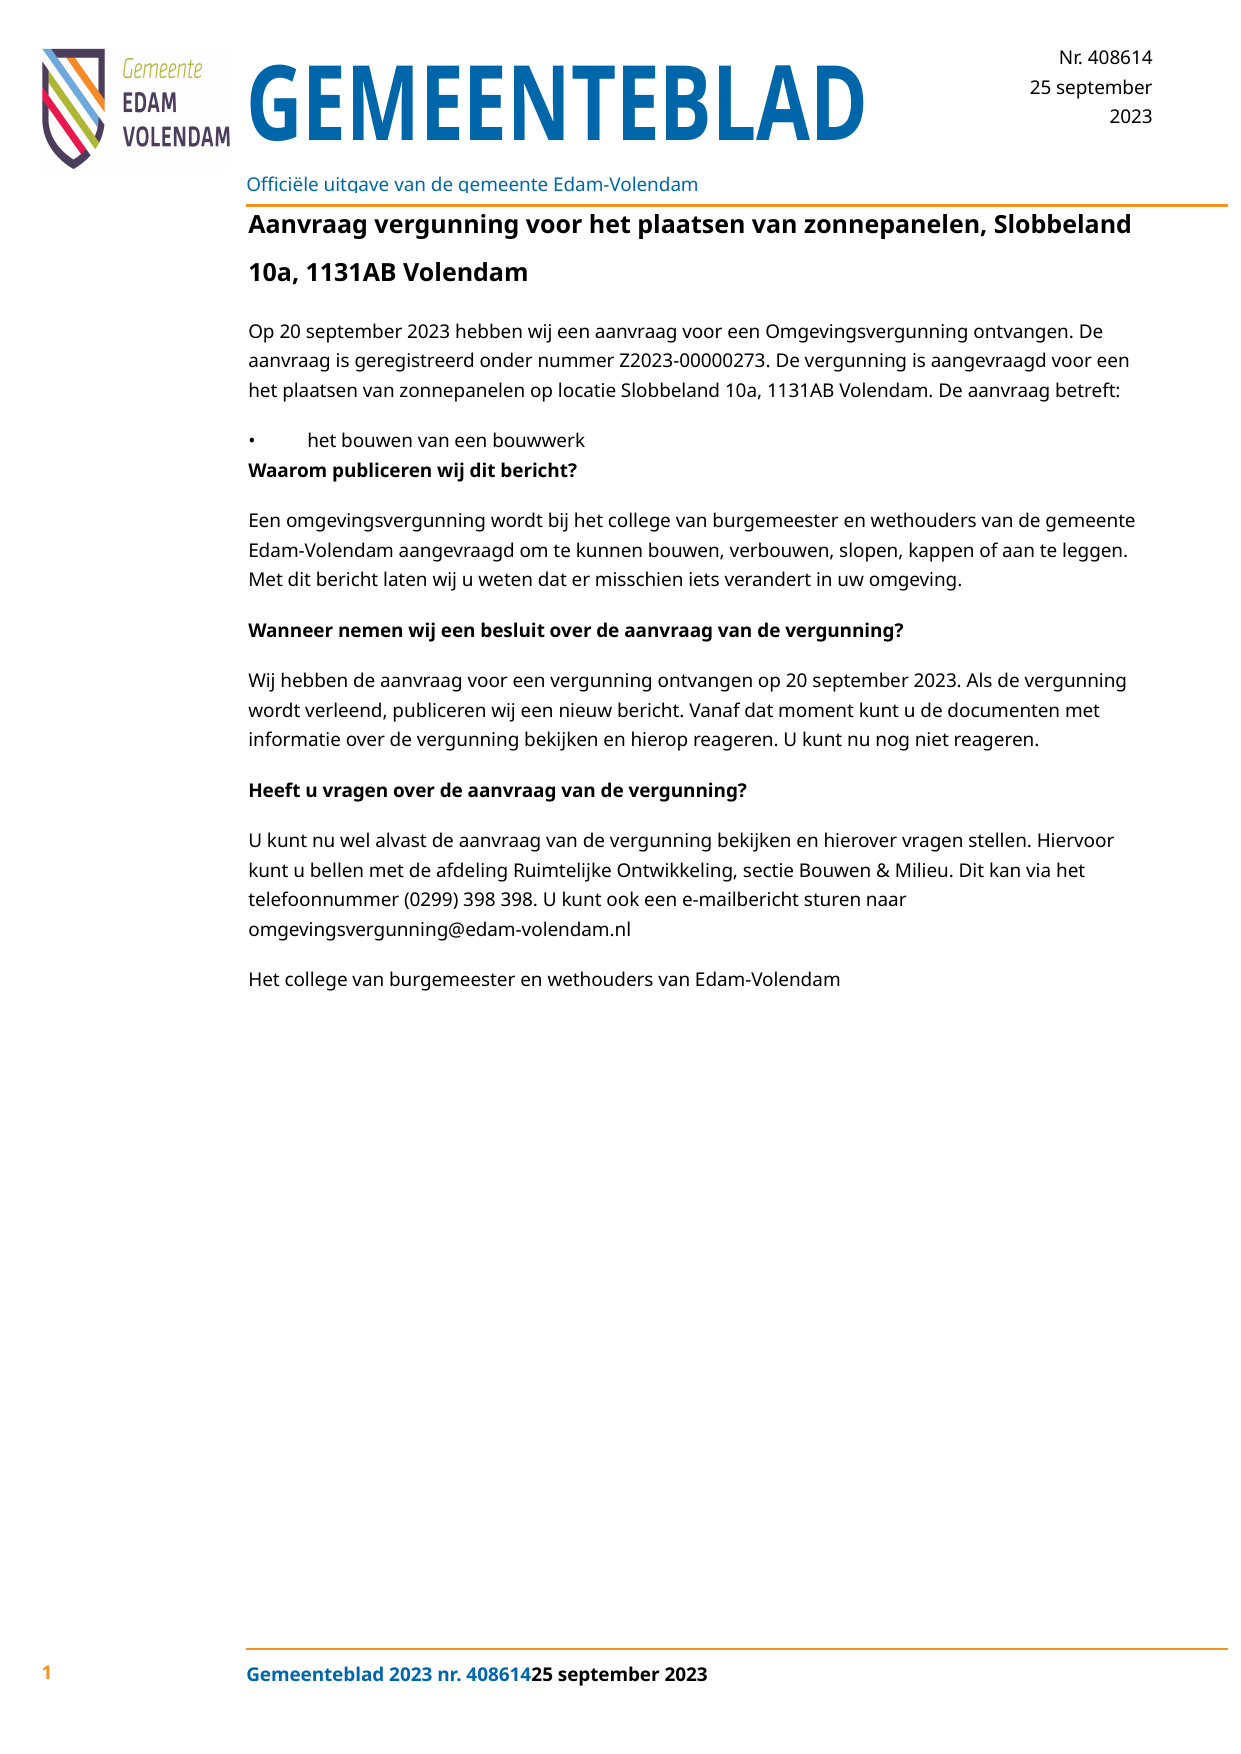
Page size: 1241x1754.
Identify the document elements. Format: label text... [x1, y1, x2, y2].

text U kunt nu wel alvast de aanvraag van de vergunning bekijken en hierover vragen stellen. Hiervoor kunt u bellen met de afdeling Ruimtelijke Ontwikkeling, sectie Bouwen & Milieu. Dit kan via het telefoonnummer (0299) 398 398. U kunt ook een e-mailbericht sturen naar omgevingsvergunning@edam-volendam.nl [248, 827, 1152, 942]
text Heeft u vragen over de aanvraag van de vergunning? [248, 777, 1152, 803]
text Waarom publiceren wij dit bericht? [248, 457, 1152, 483]
text Aanvraag vergunning voor het plaatsen van zonnepanelen, Slobbeland 10a, 1131AB Volendam [248, 207, 1152, 288]
text Een omgevingsvergunning wordt bij het college van burgemeester en wethouders van de gemeente Edam-Volendam aangevraagd om te kunnen bouwen, verbouwen, slopen, kappen of aan te leggen. Met dit bericht laten wij u weten dat er misschien iets verandert in uw omgeving. [248, 507, 1152, 592]
text Het college van burgemeester en wethouders van Edam-Volendam [248, 967, 1152, 992]
list het bouwen van een bouwwerk [248, 427, 1152, 453]
text Wij hebben de aanvraag voor een vergunning ontvangen op 20 september 2023. Als de vergunning wordt verleend, publiceren wij een nieuw bericht. Vanaf dat moment kunt u de documenten met informatie over de vergunning bekijken en hierop reageren. U kunt nu nog niet reageren. [248, 667, 1152, 752]
picture [41, 47, 231, 172]
text Op 20 september 2023 hebben wij een aanvraag voor een Omgevingsvergunning ontvangen. De aanvraag is geregistreerd onder nummer Z2023-00000273. De vergunning is aangevraagd voor een het plaatsen van zonnepanelen op locatie Slobbeland 10a, 1131AB Volendam. De aanvraag betreft: [248, 318, 1152, 403]
text Wanneer nemen wij een besluit over de aanvraag van de vergunning? [248, 617, 1152, 643]
